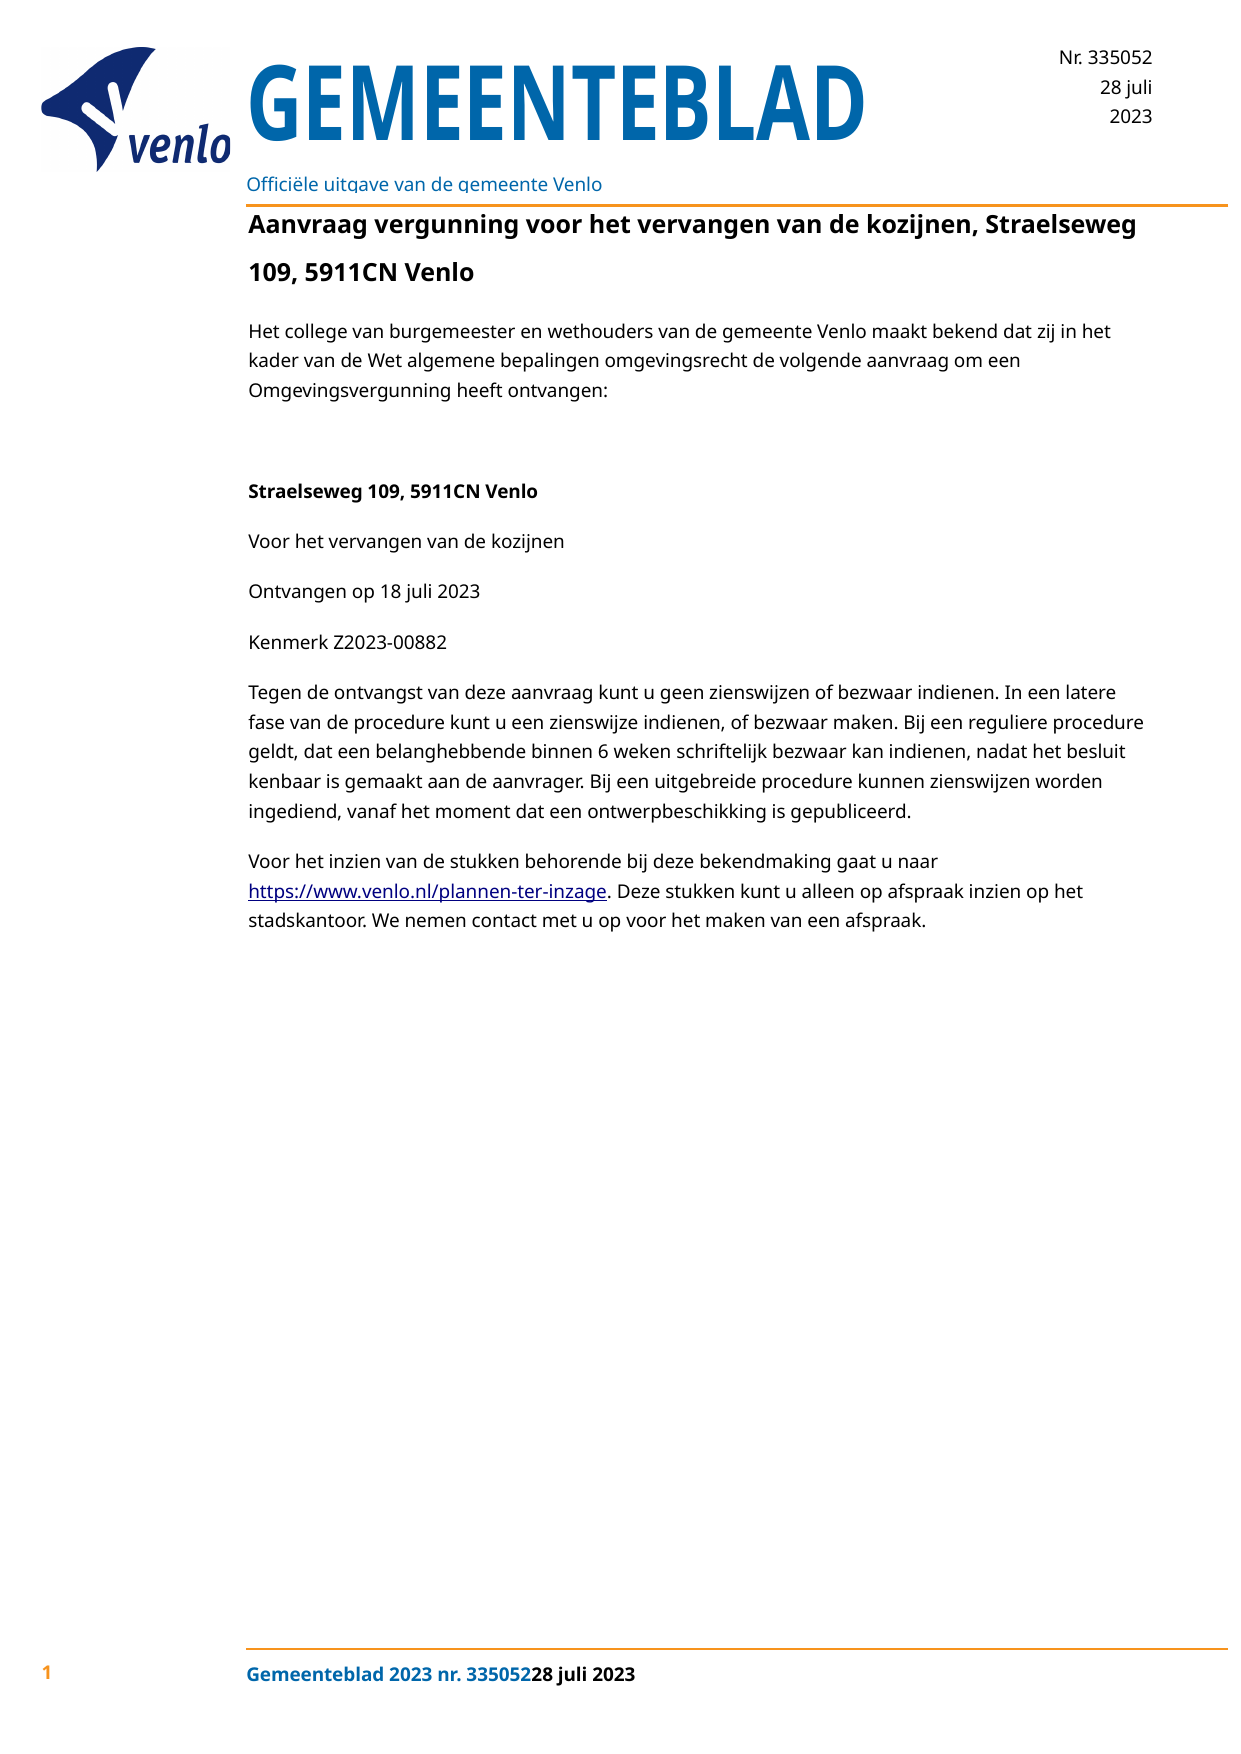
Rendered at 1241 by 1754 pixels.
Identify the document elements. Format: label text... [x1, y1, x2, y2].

picture [41, 47, 231, 172]
text Kenmerk Z2023-00882 [248, 629, 1152, 655]
text Voor het vervangen van de kozijnen [248, 528, 1152, 554]
text Tegen de ontvangst van deze aanvraag kunt u geen zienswijzen of bezwaar indienen. In een latere fase van de procedure kunt u een zienswijze indienen, of bezwaar maken. Bij een reguliere procedure geldt, dat een belanghebbende binnen 6 weken schriftelijk bezwaar kan indienen, nadat het besluit kenbaar is gemaakt aan de aanvrager. Bij een uitgebreide procedure kunnen zienswijzen worden ingediend, vanaf het moment dat een ontwerpbeschikking is gepubliceerd. [248, 679, 1152, 824]
text Ontvangen op 18 juli 2023 [248, 579, 1152, 604]
text Straelseweg 109, 5911CN Venlo [248, 478, 1152, 504]
text Het college van burgemeester en wethouders van de gemeente Venlo maakt bekend dat zij in het kader van de Wet algemene bepalingen omgevingsrecht de volgende aanvraag om een Omgevingsvergunning heeft ontvangen: [248, 318, 1152, 403]
text Aanvraag vergunning voor het vervangen van de kozijnen, Straelseweg 109, 5911CN Venlo [248, 207, 1152, 288]
text Voor het inzien van de stukken behorende bij deze bekendmaking gaat u naar https://www.venlo.nl/plannen-ter-inzage. Deze stukken kunt u alleen op afspraak inzien op het stadskantoor. We nemen contact met u op voor het maken van een afspraak. [248, 848, 1152, 933]
